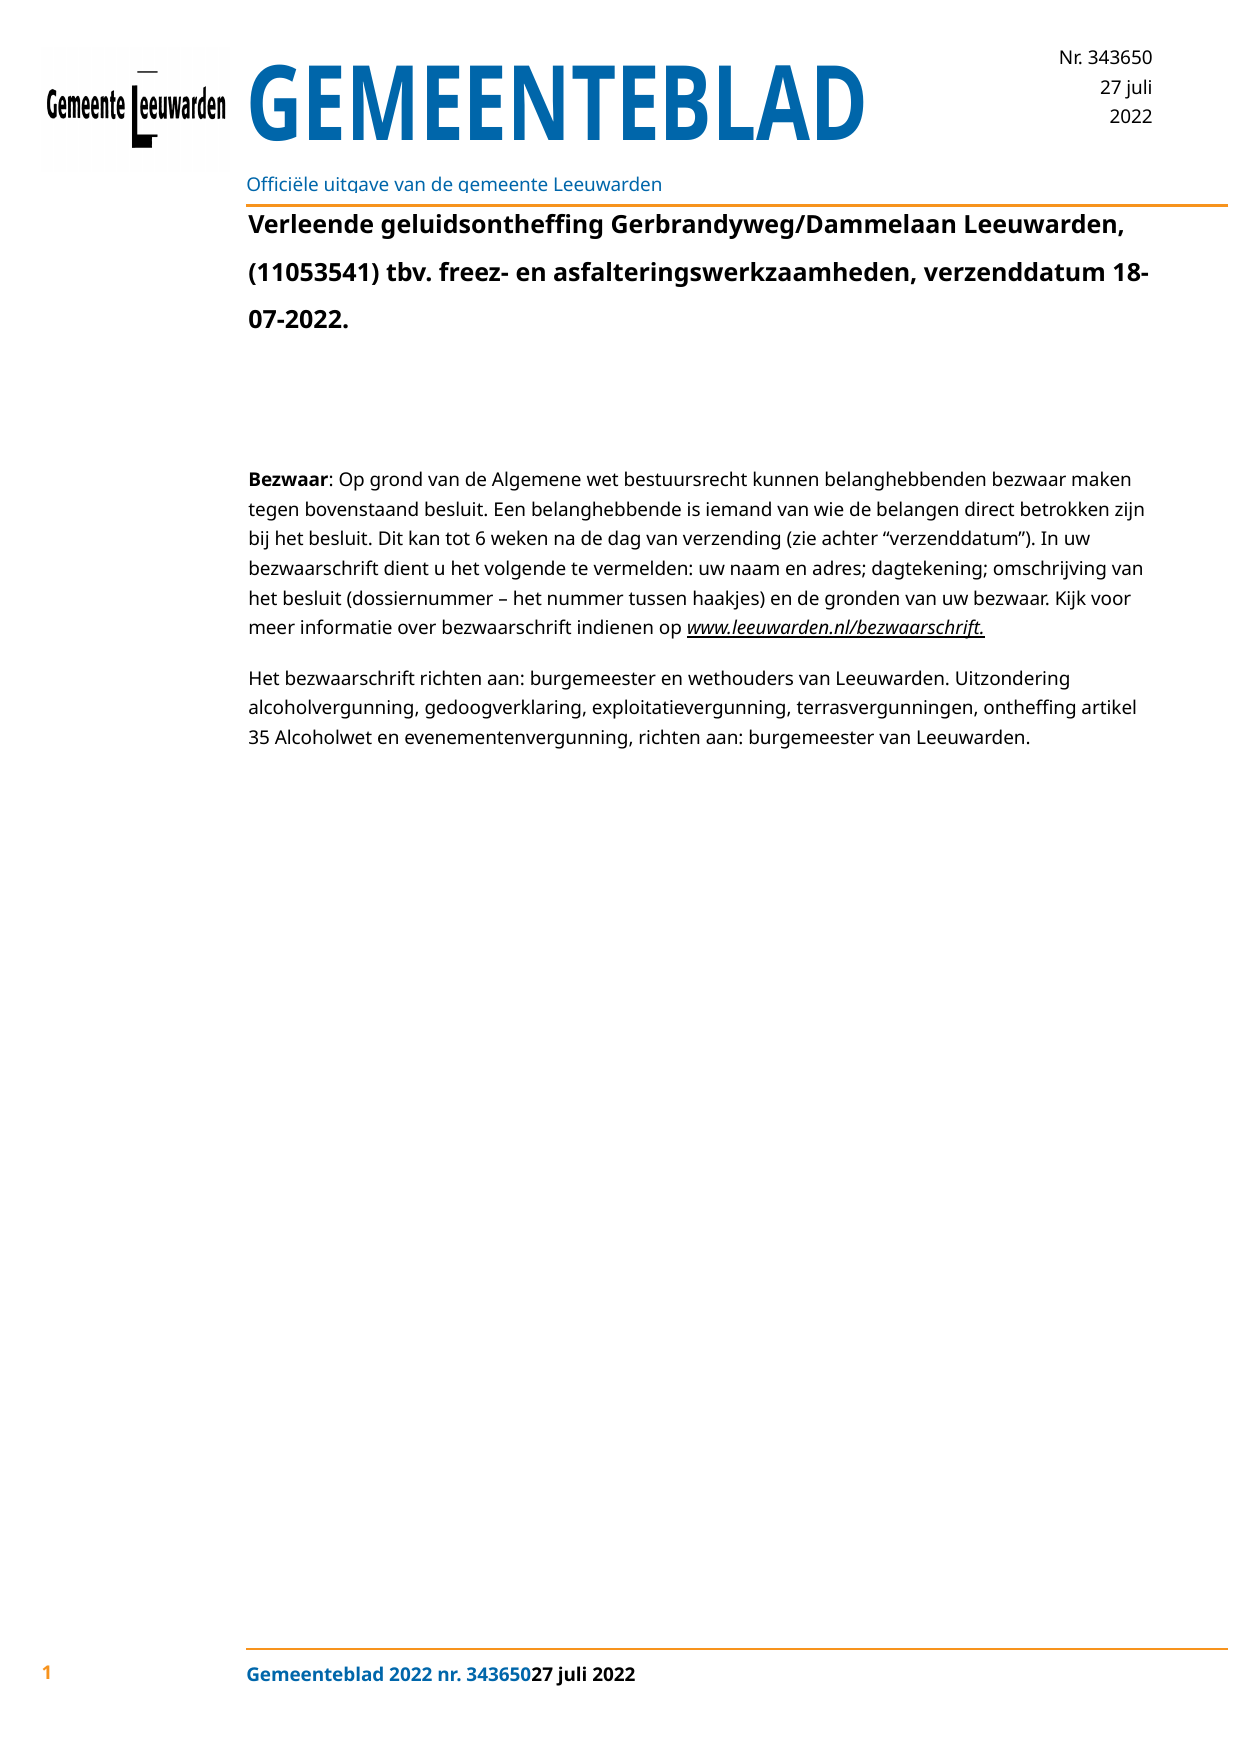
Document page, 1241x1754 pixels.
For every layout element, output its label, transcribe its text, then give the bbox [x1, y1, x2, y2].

text Het bezwaarschrift richten aan: burgemeester en wethouders van Leeuwarden. Uitzondering alcoholvergunning, gedoogverklaring, exploitatievergunning, terrasvergunningen, ontheffing artikel 35 Alcoholwet en evenementenvergunning, richten aan: burgemeester van Leeuwarden. [248, 665, 1152, 749]
picture [41, 47, 231, 172]
text Verleende geluidsontheffing Gerbrandyweg/Dammelaan Leeuwarden, (11053541) tbv. freez- en asfalteringswerkzaamheden, verzenddatum 18-07-2022. [248, 207, 1152, 336]
text Bezwaar: Op grond van de Algemene wet bestuursrecht kunnen belanghebbenden bezwaar maken tegen bovenstaand besluit. Een belanghebbende is iemand van wie de belangen direct betrokken zijn bij het besluit. Dit kan tot 6 weken na de dag van verzending (zie achter “verzenddatum”). In uw bezwaarschrift dient u het volgende te vermelden: uw naam en adres; dagtekening; omschrijving van het besluit (dossiernummer – het nummer tussen haakjes) en de gronden van uw bezwaar. Kijk voor meer informatie over bezwaarschrift indienen op www.leeuwarden.nl/bezwaarschrift. [248, 466, 1152, 640]
